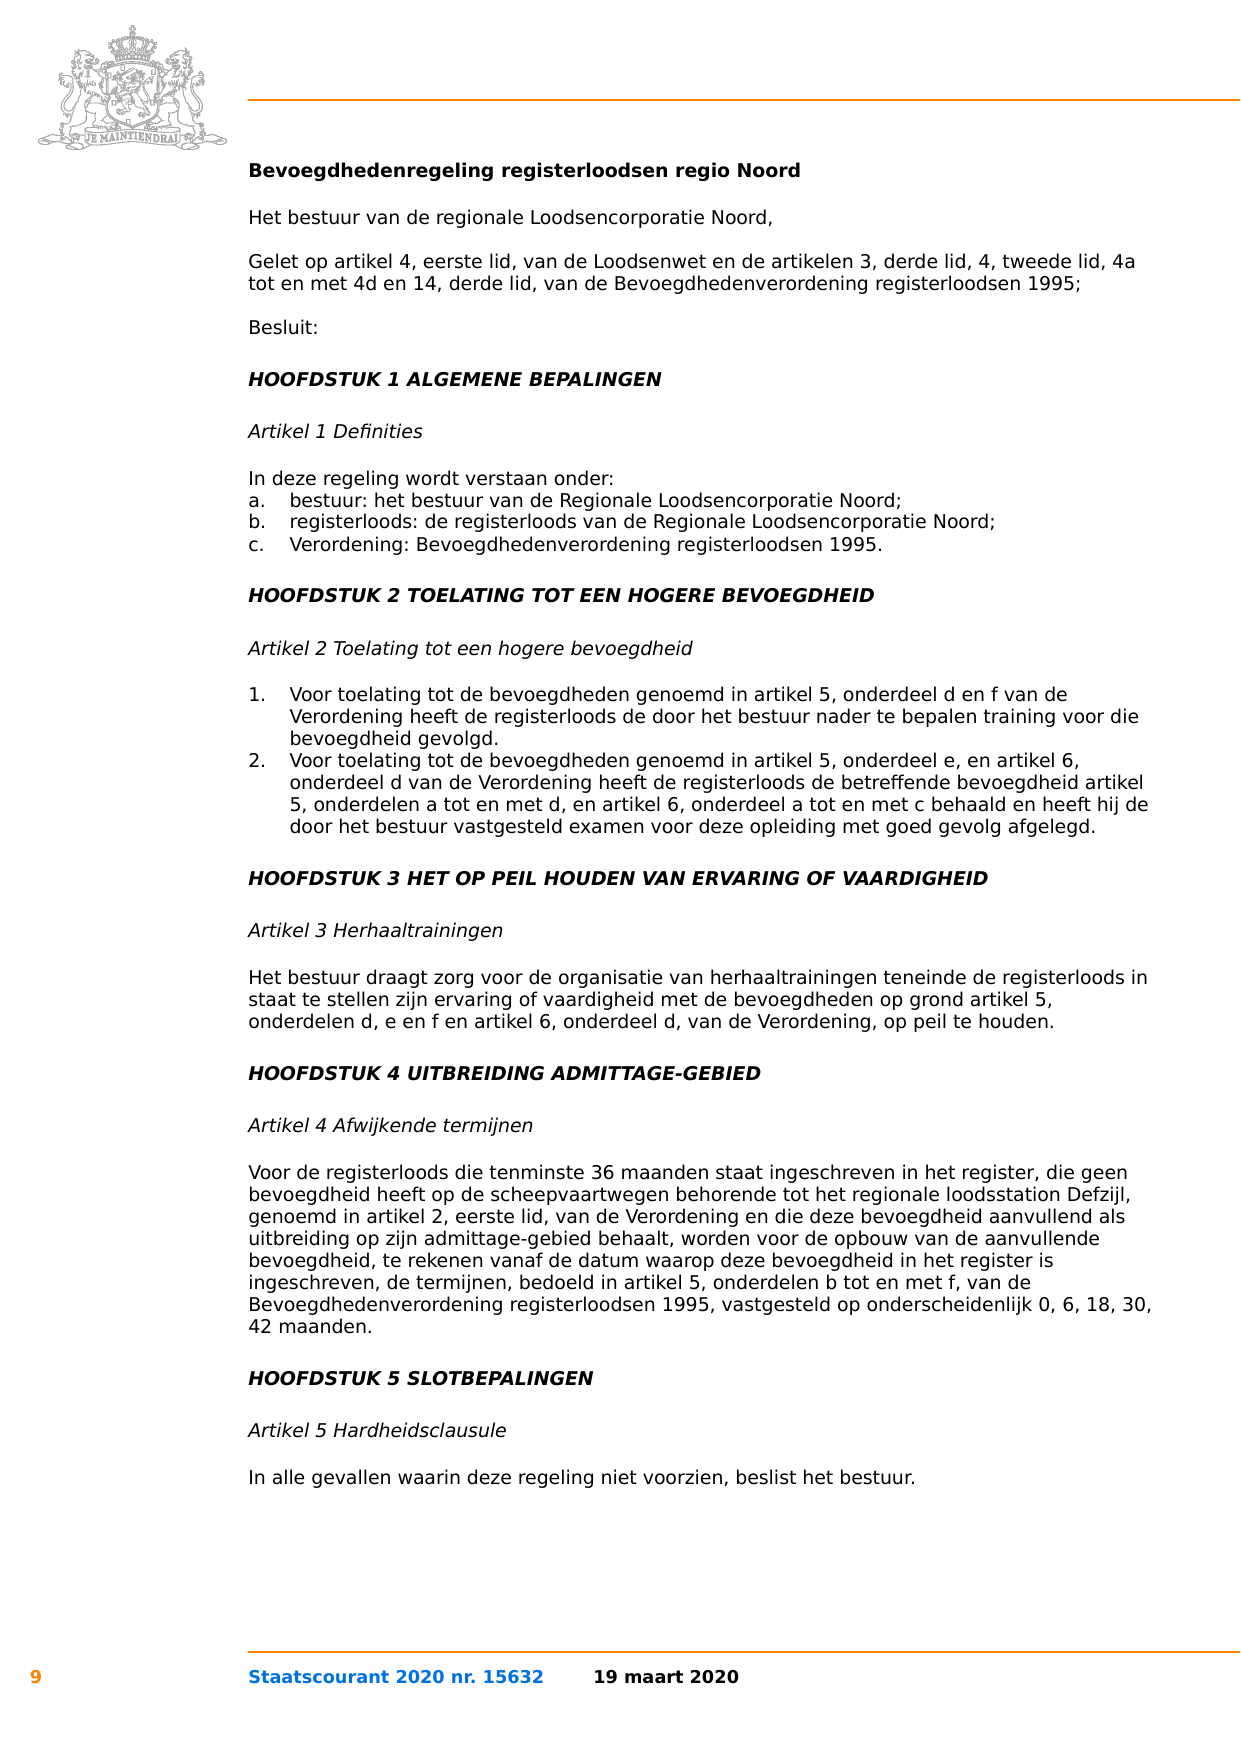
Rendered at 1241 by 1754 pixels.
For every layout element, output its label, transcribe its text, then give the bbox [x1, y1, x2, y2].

text Het bestuur van de regionale Loodsencorporatie Noord, [248, 207, 1163, 229]
subtitle Artikel 1 Definities [248, 421, 1163, 442]
text In deze regeling wordt verstaan onder: [248, 467, 1163, 489]
text Voor de registerloods die tenminste 36 maanden staat ingeschreven in het register, die geen bevoegdheid heeft op de scheepvaartwegen behorende tot het regionale loodsstation Defzijl, genoemd in artikel 2, eerste lid, van de Verordening en die deze bevoegdheid aanvullend als uitbreiding op zijn admittage-gebied behaalt, worden voor de opbouw van de aanvullende bevoegdheid, te rekenen vanaf de datum waarop deze bevoegdheid in het register is ingeschreven, de termijnen, bedoeld in artikel 5, onderdelen b tot en met f, van de Bevoegdhedenverordening registerloodsen 1995, vastgesteld op onderscheidenlijk 0, 6, 18, 30, 42 maanden. [248, 1162, 1163, 1338]
subtitle HOOFDSTUK 3 HET OP PEIL HOUDEN VAN ERVARING OF VAARDIGHEID [248, 868, 1163, 890]
text Het bestuur draagt zorg voor de organisatie van herhaaltrainingen teneinde de registerloods in staat te stellen zijn ervaring of vaardigheid met de bevoegdheden op grond artikel 5, onderdelen d, e en f en artikel 6, onderdeel d, van de Verordening, op peil te houden. [248, 967, 1163, 1033]
subtitle HOOFDSTUK 5 SLOTBEPALINGEN [248, 1368, 1163, 1390]
subtitle HOOFDSTUK 1 ALGEMENE BEPALINGEN [248, 368, 1163, 391]
text In alle gevallen waarin deze regeling niet voorzien, beslist het bestuur. [248, 1467, 1163, 1489]
text b. registerloods: de registerloods van de Regionale Loodsencorporatie Noord; [248, 511, 1163, 533]
text 1. Voor toelating tot de bevoegdheden genoemd in artikel 5, onderdeel d en f van de Verordening heeft de registerloods de door het bestuur nader te bepalen training voor die bevoegdheid gevolgd. [248, 684, 1163, 750]
picture [38, 25, 227, 150]
text Gelet op artikel 4, eerste lid, van de Loodsenwet en de artikelen 3, derde lid, 4, tweede lid, 4a tot en met 4d en 14, derde lid, van de Bevoegdhedenverordening registerloodsen 1995; [248, 251, 1163, 295]
text 2. Voor toelating tot de bevoegdheden genoemd in artikel 5, onderdeel e, en artikel 6, onderdeel d van de Verordening heeft de registerloods de betreffende bevoegdheid artikel 5, onderdelen a tot en met d, en artikel 6, onderdeel a tot en met c behaald en heeft hij de door het bestuur vastgesteld examen voor deze opleiding met goed gevolg afgelegd. [248, 750, 1163, 838]
text Besluit: [248, 317, 1163, 338]
text c. Verordening: Bevoegdhedenverordening registerloodsen 1995. [248, 533, 1163, 555]
text a. bestuur: het bestuur van de Regionale Loodsencorporatie Noord; [248, 489, 1163, 511]
subtitle HOOFDSTUK 4 UITBREIDING ADMITTAGE-GEBIED [248, 1063, 1163, 1085]
subtitle Artikel 2 Toelating tot een hogere bevoegdheid [248, 637, 1163, 659]
subtitle HOOFDSTUK 2 TOELATING TOT EEN HOGERE BEVOEGDHEID [248, 585, 1163, 607]
subtitle Artikel 3 Herhaaltrainingen [248, 920, 1163, 942]
subtitle Artikel 4 Afwijkende termijnen [248, 1115, 1163, 1137]
subtitle Artikel 5 Hardheidsclausule [248, 1420, 1163, 1442]
subtitle Bevoegdhedenregeling registerloodsen regio Noord [248, 160, 1163, 182]
